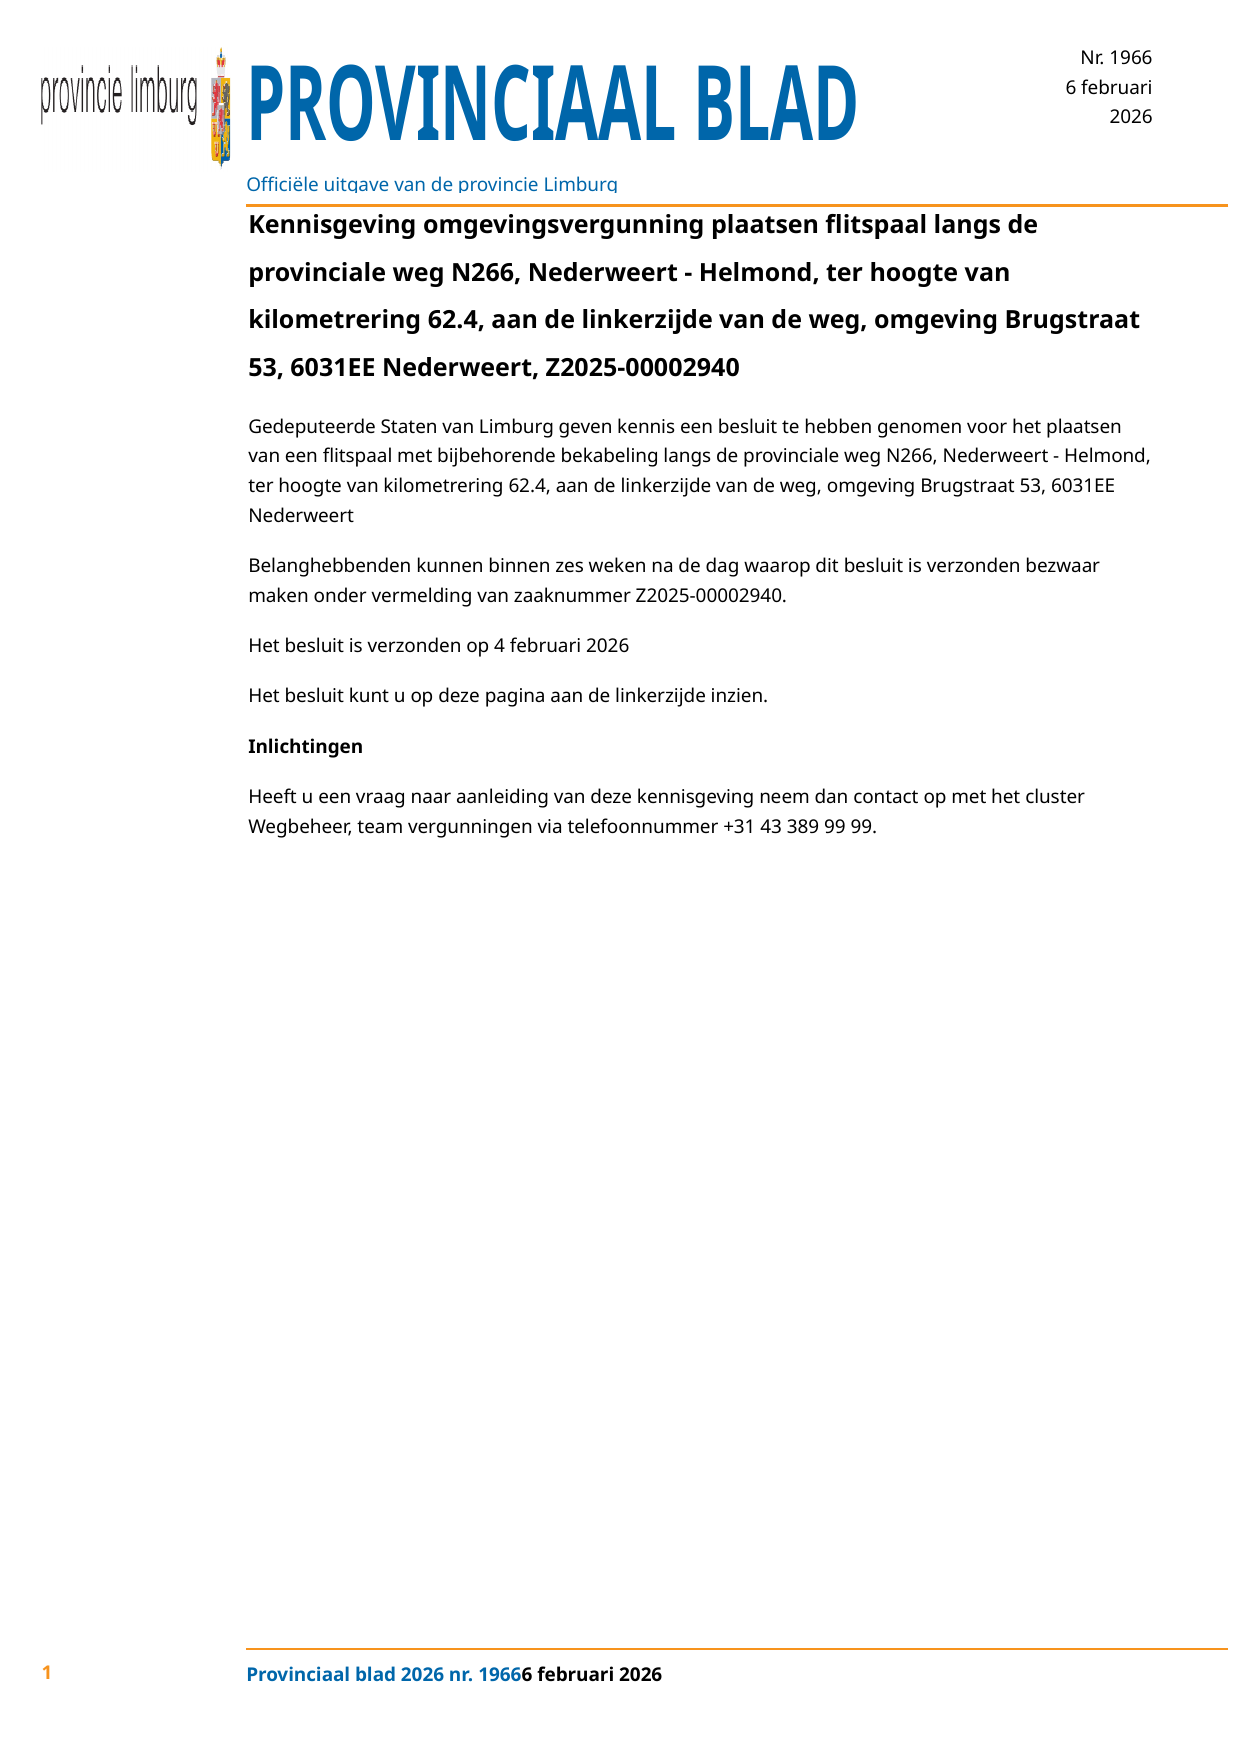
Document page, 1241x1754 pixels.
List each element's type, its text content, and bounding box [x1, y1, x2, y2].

text Gedeputeerde Staten van Limburg geven kennis een besluit te hebben genomen voor het plaatsen van een flitspaal met bijbehorende bekabeling langs de provinciale weg N266, Nederweert - Helmond, ter hoogte van kilometrering 62.4, aan de linkerzijde van de weg, omgeving Brugstraat 53, 6031EE Nederweert [248, 413, 1152, 528]
text Het besluit is verzonden op 4 februari 2026 [248, 632, 1152, 658]
text Kennisgeving omgevingsvergunning plaatsen flitspaal langs de provinciale weg N266, Nederweert - Helmond, ter hoogte van kilometrering 62.4, aan de linkerzijde van de weg, omgeving Brugstraat 53, 6031EE Nederweert, Z2025-00002940 [248, 207, 1152, 384]
text Belanghebbenden kunnen binnen zes weken na de dag waarop dit besluit is verzonden bezwaar maken onder vermelding van zaaknummer Z2025-00002940. [248, 552, 1152, 608]
picture [41, 47, 231, 172]
text Het besluit kunt u op deze pagina aan de linkerzijde inzien. [248, 683, 1152, 708]
text Heeft u een vraag naar aanleiding van deze kennisgeving neem dan contact op met het cluster Wegbeheer, team vergunningen via telefoonnummer +31 43 389 99 99. [248, 783, 1152, 839]
text Inlichtingen [248, 733, 1152, 759]
